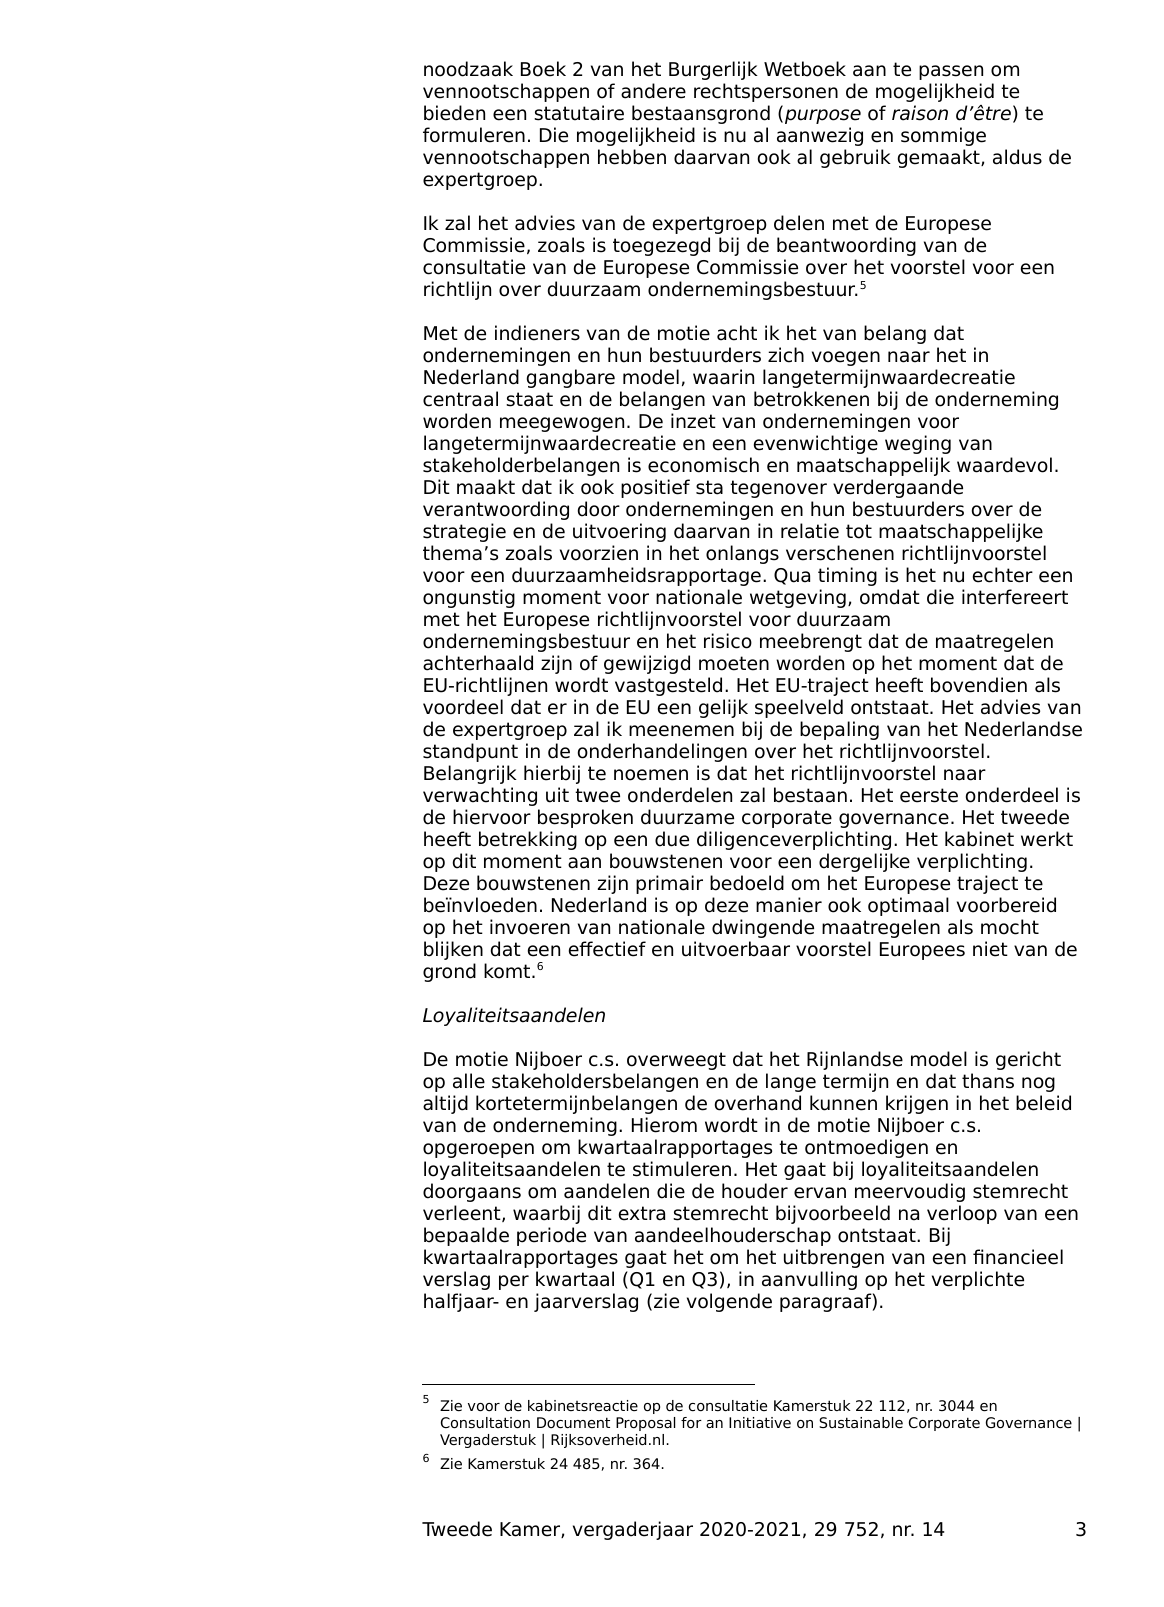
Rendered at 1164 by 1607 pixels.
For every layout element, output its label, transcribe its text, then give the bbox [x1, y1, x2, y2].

text noodzaak Boek 2 van het Burgerlijk Wetboek aan te passen om vennootschappen of andere rechtspersonen de mogelijkheid te bieden een statutaire bestaansgrond (purpose of raison d’être) te formuleren. Die mogelijkheid is nu al aanwezig en sommige vennootschappen hebben daarvan ook al gebruik gemaakt, aldus de expertgroep. [422, 59, 1087, 191]
subtitle Loyaliteitsaandelen [422, 1005, 1087, 1027]
text De motie Nijboer c.s. overweegt dat het Rijnlandse model is gericht op alle stakeholdersbelangen en de lange termijn en dat thans nog altijd kortetermijnbelangen de overhand kunnen krijgen in het beleid van de onderneming. Hierom wordt in de motie Nijboer c.s. opgeroepen om kwartaalrapportages te ontmoedigen en loyaliteitsaandelen te stimuleren. Het gaat bij loyaliteitsaandelen doorgaans om aandelen die de houder ervan meervoudig stemrecht verleent, waarbij dit extra stemrecht bijvoorbeeld na verloop van een bepaalde periode van aandeelhouderschap ontstaat. Bij kwartaalrapportages gaat het om het uitbrengen van een financieel verslag per kwartaal (Q1 en Q3), in aanvulling op het verplichte halfjaar- en jaarverslag (zie volgende paragraaf). [422, 1049, 1087, 1313]
text Zie Kamerstuk 24 485, nr. 364. [422, 1452, 1087, 1474]
text Zie voor de kabinetsreactie op de consultatie Kamerstuk 22 112, nr. 3044 en Consultation Document Proposal for an Initiative on Sustainable Corporate Governance | Vergaderstuk | Rijksoverheid.nl. [422, 1393, 1087, 1449]
text Ik zal het advies van de expertgroep delen met de Europese Commissie, zoals is toegezegd bij de beantwoording van de consultatie van de Europese Commissie over het voorstel voor een richtlijn over duurzaam ondernemingsbestuur. [422, 213, 1087, 301]
text Met de indieners van de motie acht ik het van belang dat ondernemingen en hun bestuurders zich voegen naar het in Nederland gangbare model, waarin langetermijnwaardecreatie centraal staat en de belangen van betrokkenen bij de onderneming worden meegewogen. De inzet van ondernemingen voor langetermijnwaardecreatie en een evenwichtige weging van stakeholderbelangen is economisch en maatschappelijk waardevol. Dit maakt dat ik ook positief sta tegenover verdergaande verantwoording door ondernemingen en hun bestuurders over de strategie en de uitvoering daarvan in relatie tot maatschappelijke thema’s zoals voorzien in het onlangs verschenen richtlijnvoorstel voor een duurzaamheidsrapportage. Qua timing is het nu echter een ongunstig moment voor nationale wetgeving, omdat die interfereert met het Europese richtlijnvoorstel voor duurzaam ondernemingsbestuur en het risico meebrengt dat de maatregelen achterhaald zijn of gewijzigd moeten worden op het moment dat de EU-richtlijnen wordt vastgesteld. Het EU-traject heeft bovendien als voordeel dat er in de EU een gelijk speelveld ontstaat. Het advies van de expertgroep zal ik meenemen bij de bepaling van het Nederlandse standpunt in de onderhandelingen over het richtlijnvoorstel. Belangrijk hierbij te noemen is dat het richtlijnvoorstel naar verwachting uit twee onderdelen zal bestaan. Het eerste onderdeel is de hiervoor besproken duurzame corporate governance. Het tweede heeft betrekking op een due diligenceverplichting. Het kabinet werkt op dit moment aan bouwstenen voor een dergelijke verplichting. Deze bouwstenen zijn primair bedoeld om het Europese traject te beïnvloeden. Nederland is op deze manier ook optimaal voorbereid op het invoeren van nationale dwingende maatregelen als mocht blijken dat een effectief en uitvoerbaar voorstel Europees niet van de grond komt. [422, 323, 1087, 983]
